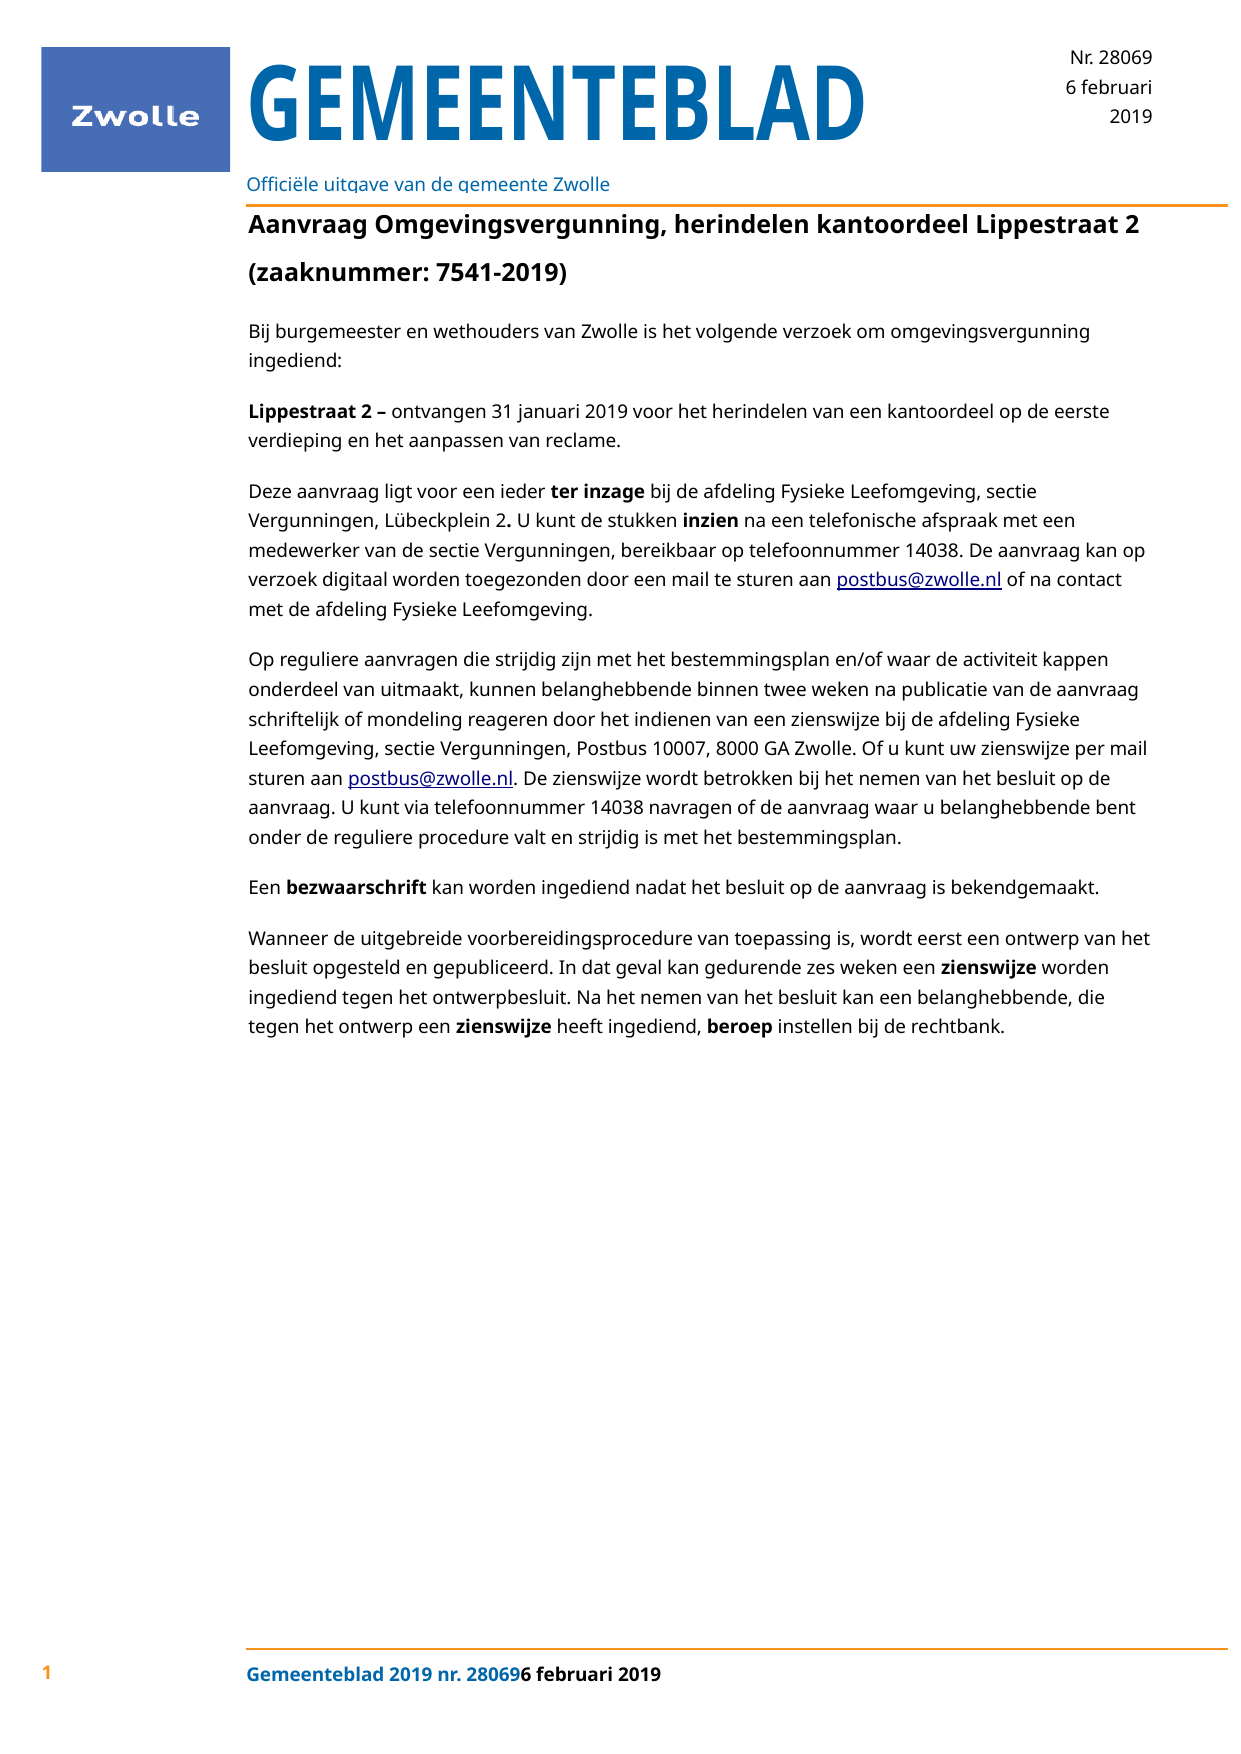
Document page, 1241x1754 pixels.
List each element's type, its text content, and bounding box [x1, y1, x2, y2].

text Bij burgemeester en wethouders van Zwolle is het volgende verzoek om omgevingsvergunning ingediend: [248, 318, 1152, 373]
text Wanneer de uitgebreide voorbereidingsprocedure van toepassing is, wordt eerst een ontwerp van het besluit opgesteld en gepubliceerd. In dat geval kan gedurende zes weken een zienswijze worden ingediend tegen het ontwerpbesluit. Na het nemen van het besluit kan een belanghebbende, die tegen het ontwerp een zienswijze heeft ingediend, beroep instellen bij de rechtbank. [248, 925, 1152, 1039]
text Op reguliere aanvragen die strijdig zijn met het bestemmingsplan en/of waar de activiteit kappen onderdeel van uitmaakt, kunnen belanghebbende binnen twee weken na publicatie van de aanvraag schriftelijk of mondeling reageren door het indienen van een zienswijze bij de afdeling Fysieke Leefomgeving, sectie Vergunningen, Postbus 10007, 8000 GA Zwolle. Of u kunt uw zienswijze per mail sturen aan postbus@zwolle.nl. De zienswijze wordt betrokken bij het nemen van het besluit op de aanvraag. U kunt via telefoonnummer 14038 navragen of de aanvraag waar u belanghebbende bent onder de reguliere procedure valt en strijdig is met het bestemmingsplan. [248, 647, 1152, 850]
picture [41, 47, 231, 172]
text Een bezwaarschrift kan worden ingediend nadat het besluit op de aanvraag is bekendgemaakt. [248, 874, 1152, 900]
text Aanvraag Omgevingsvergunning, herindelen kantoordeel Lippestraat 2 (zaaknummer: 7541-2019) [248, 207, 1152, 288]
text Lippestraat 2 – ontvangen 31 januari 2019 voor het herindelen van een kantoordeel op de eerste verdieping en het aanpassen van reclame. [248, 398, 1152, 453]
text Deze aanvraag ligt voor een ieder ter inzage bij de afdeling Fysieke Leefomgeving, sectie Vergunningen, Lübeckplein 2. U kunt de stukken inzien na een telefonische afspraak met een medewerker van de sectie Vergunningen, bereikbaar op telefoonnummer 14038. De aanvraag kan op verzoek digitaal worden toegezonden door een mail te sturen aan postbus@zwolle.nl of na contact met de afdeling Fysieke Leefomgeving. [248, 478, 1152, 622]
